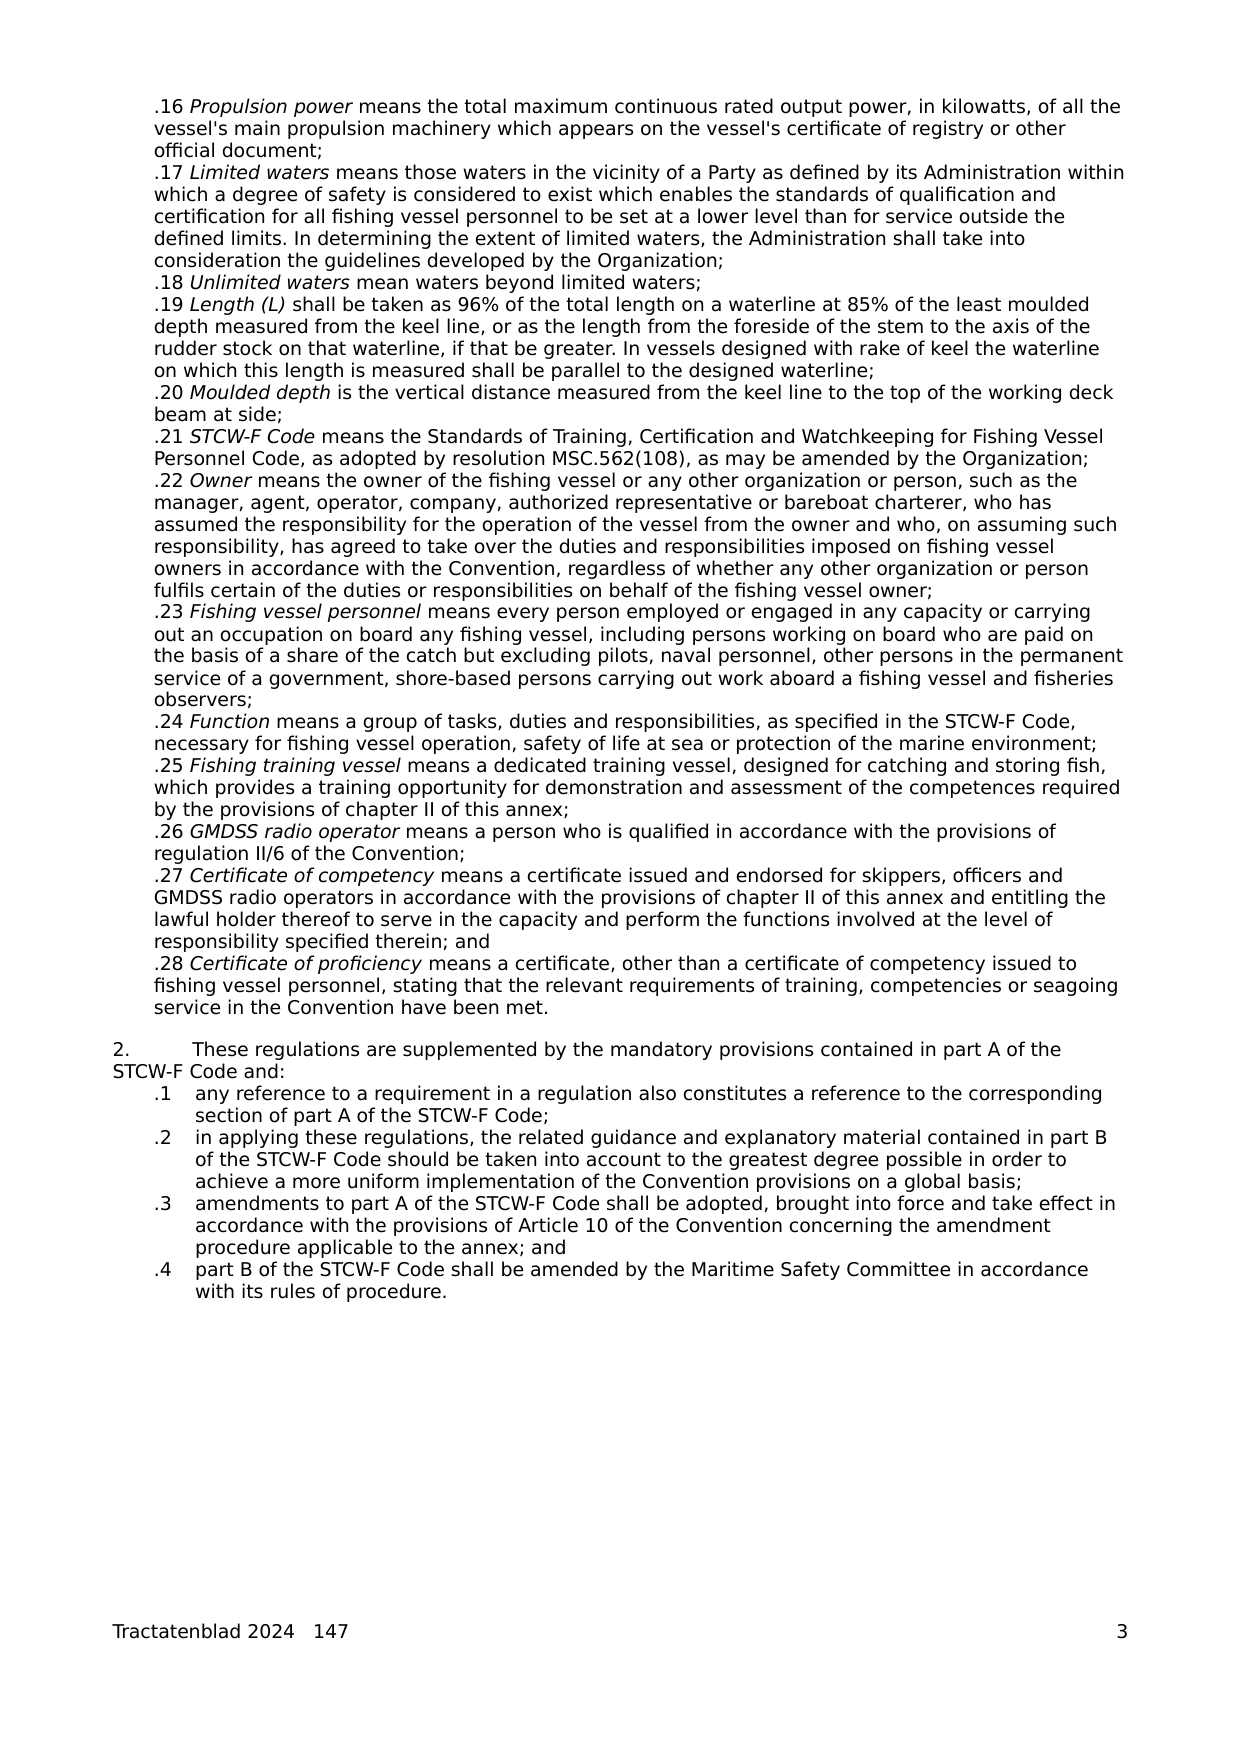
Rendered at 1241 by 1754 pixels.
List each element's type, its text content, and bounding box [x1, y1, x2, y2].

text .28 Certificate of proficiency means a certificate, other than a certificate of competency issued to fishing vessel personnel, stating that the relevant requirements of training, competencies or seagoing service in the Convention have been met. [153, 953, 1128, 1019]
text 2. These regulations are supplemented by the mandatory provisions contained in part A of the STCW-F Code and: [112, 1039, 1128, 1083]
text .22 Owner means the owner of the fishing vessel or any other organization or person, such as the manager, agent, operator, company, authorized representative or bareboat charterer, who has assumed the responsibility for the operation of the vessel from the owner and who, on assuming such responsibility, has agreed to take over the duties and responsibilities imposed on fishing vessel owners in accordance with the Convention, regardless of whether any other organization or person fulfils certain of the duties or responsibilities on behalf of the fishing vessel owner; [153, 469, 1128, 601]
text .4 part B of the STCW-F Code shall be amended by the Maritime Safety Committee in accordance with its rules of procedure. [153, 1259, 1128, 1303]
text .1 any reference to a requirement in a regulation also constitutes a reference to the corresponding section of part A of the STCW-F Code; [153, 1083, 1128, 1127]
text .16 Propulsion power means the total maximum continuous rated output power, in kilowatts, of all the vessel's main propulsion machinery which appears on the vessel's certificate of registry or other official document; [153, 96, 1128, 162]
text .26 GMDSS radio operator means a person who is qualified in accordance with the provisions of regulation II/6 of the Convention; [153, 821, 1128, 865]
text .21 STCW-F Code means the Standards of Training, Certification and Watchkeeping for Fishing Vessel Personnel Code, as adopted by resolution MSC.562(108), as may be amended by the Organization; [153, 426, 1128, 469]
text .17 Limited waters means those waters in the vicinity of a Party as defined by its Administration within which a degree of safety is considered to exist which enables the standards of qualification and certification for all fishing vessel personnel to be set at a lower level than for service outside the defined limits. In determining the extent of limited waters, the Administration shall take into consideration the guidelines developed by the Organization; [153, 162, 1128, 272]
text .23 Fishing vessel personnel means every person employed or engaged in any capacity or carrying out an occupation on board any fishing vessel, including persons working on board who are paid on the basis of a share of the catch but excluding pilots, naval personnel, other persons in the permanent service of a government, shore-based persons carrying out work aboard a fishing vessel and fisheries observers; [153, 601, 1128, 711]
text .27 Certificate of competency means a certificate issued and endorsed for skippers, officers and GMDSS radio operators in accordance with the provisions of chapter II of this annex and entitling the lawful holder thereof to serve in the capacity and perform the functions involved at the level of responsibility specified therein; and [153, 865, 1128, 953]
text .20 Moulded depth is the vertical distance measured from the keel line to the top of the working deck beam at side; [153, 382, 1128, 426]
text .3 amendments to part A of the STCW-F Code shall be adopted, brought into force and take effect in accordance with the provisions of Article 10 of the Convention concerning the amendment procedure applicable to the annex; and [153, 1193, 1128, 1259]
text .18 Unlimited waters mean waters beyond limited waters; [153, 272, 1128, 294]
text .19 Length (L) shall be taken as 96% of the total length on a waterline at 85% of the least moulded depth measured from the keel line, or as the length from the foreside of the stem to the axis of the rudder stock on that waterline, if that be greater. In vessels designed with rake of keel the waterline on which this length is measured shall be parallel to the designed waterline; [153, 294, 1128, 382]
text .25 Fishing training vessel means a dedicated training vessel, designed for catching and storing fish, which provides a training opportunity for demonstration and assessment of the competences required by the provisions of chapter II of this annex; [153, 755, 1128, 821]
text .24 Function means a group of tasks, duties and responsibilities, as specified in the STCW-F Code, necessary for fishing vessel operation, safety of life at sea or protection of the marine environment; [153, 711, 1128, 755]
text .2 in applying these regulations, the related guidance and explanatory material contained in part B of the STCW-F Code should be taken into account to the greatest degree possible in order to achieve a more uniform implementation of the Convention provisions on a global basis; [153, 1127, 1128, 1193]
